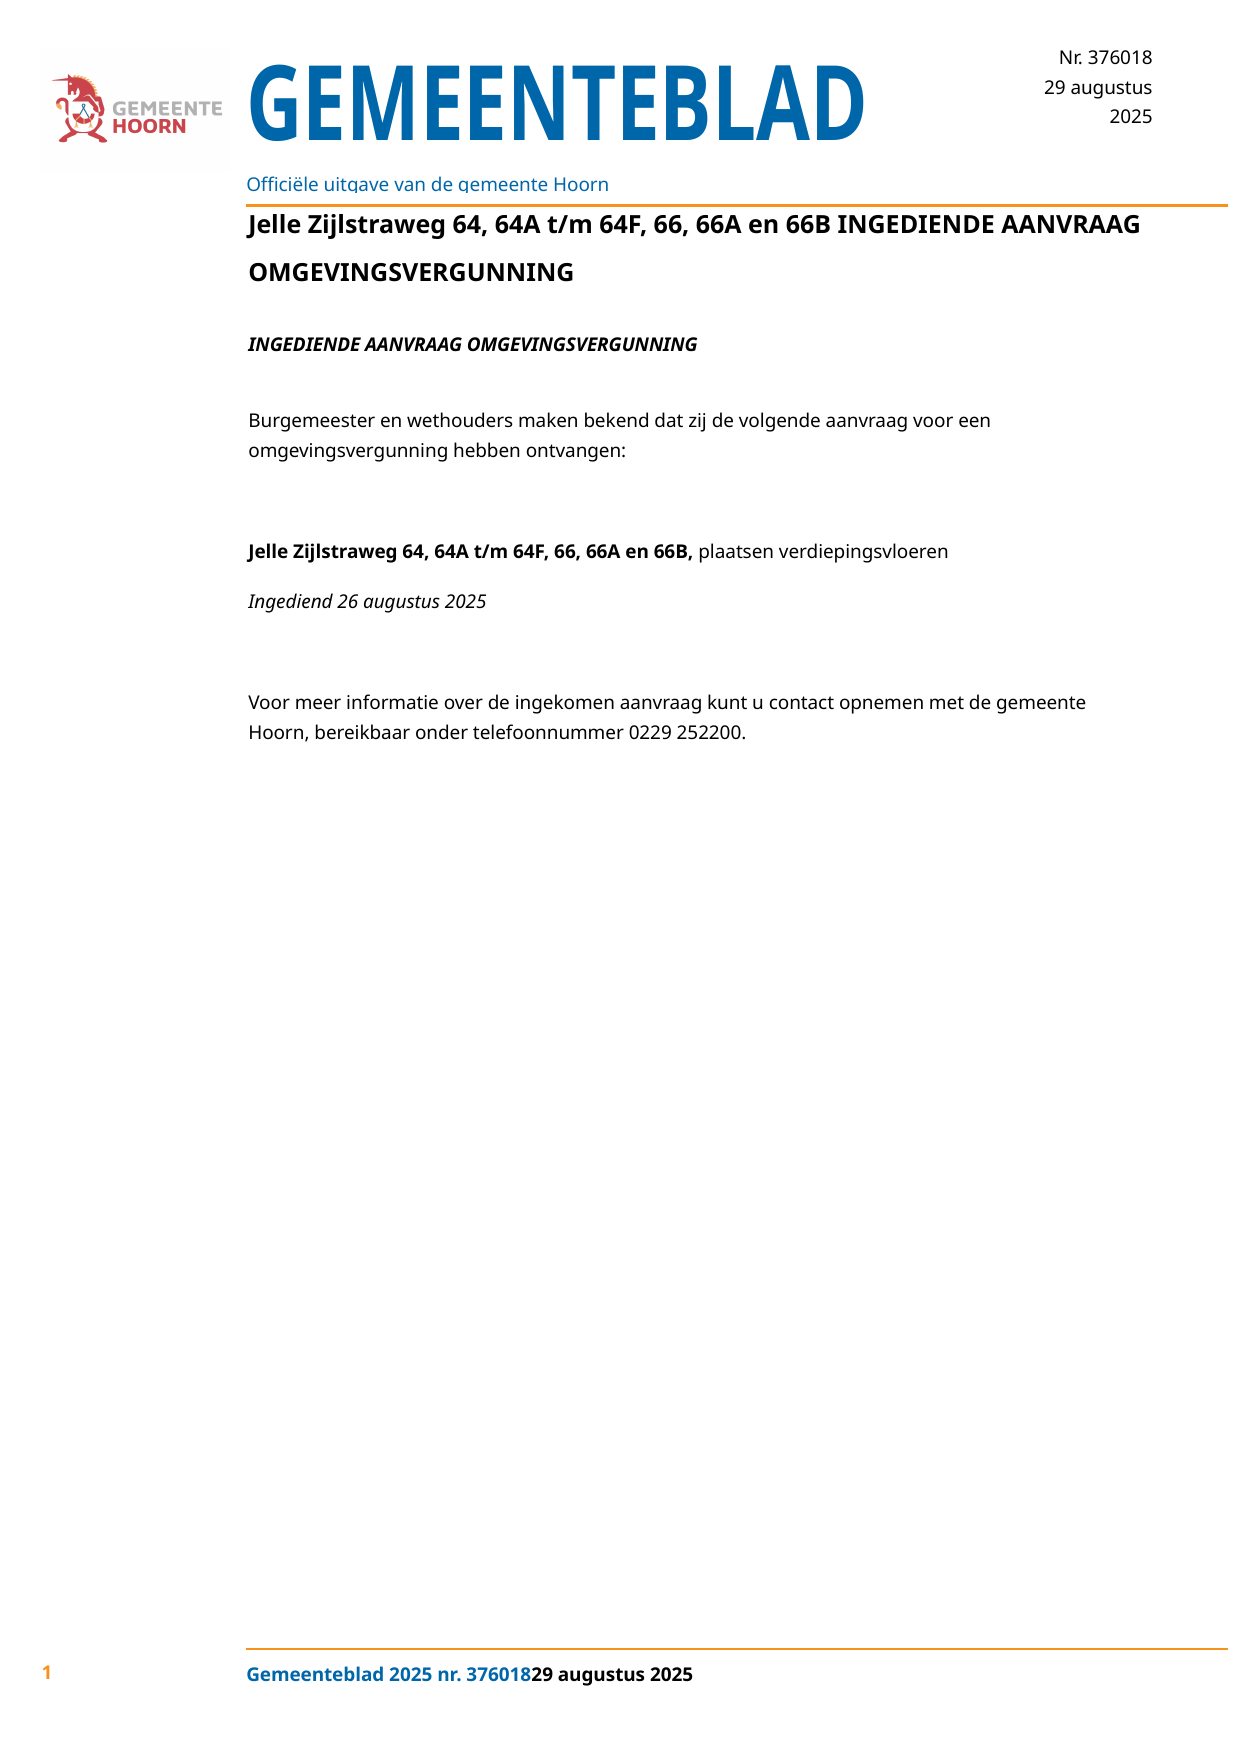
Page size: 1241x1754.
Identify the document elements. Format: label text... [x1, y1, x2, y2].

text INGEDIENDE AANVRAAG OMGEVINGSVERGUNNING [248, 331, 1152, 357]
text Voor meer informatie over de ingekomen aanvraag kunt u contact opnemen met de gemeente Hoorn, bereikbaar onder telefoonnummer 0229 252200. [248, 689, 1152, 744]
text Burgemeester en wethouders maken bekend dat zij de volgende aanvraag voor een omgevingsvergunning hebben ontvangen: [248, 408, 1152, 463]
text Ingediend 26 augustus 2025 [248, 588, 1152, 614]
picture [41, 47, 231, 172]
text Jelle Zijlstraweg 64, 64A t/m 64F, 66, 66A en 66B, plaatsen verdiepingsvloeren [248, 538, 1152, 564]
text Jelle Zijlstraweg 64, 64A t/m 64F, 66, 66A en 66B INGEDIENDE AANVRAAG OMGEVINGSVERGUNNING [248, 207, 1152, 288]
